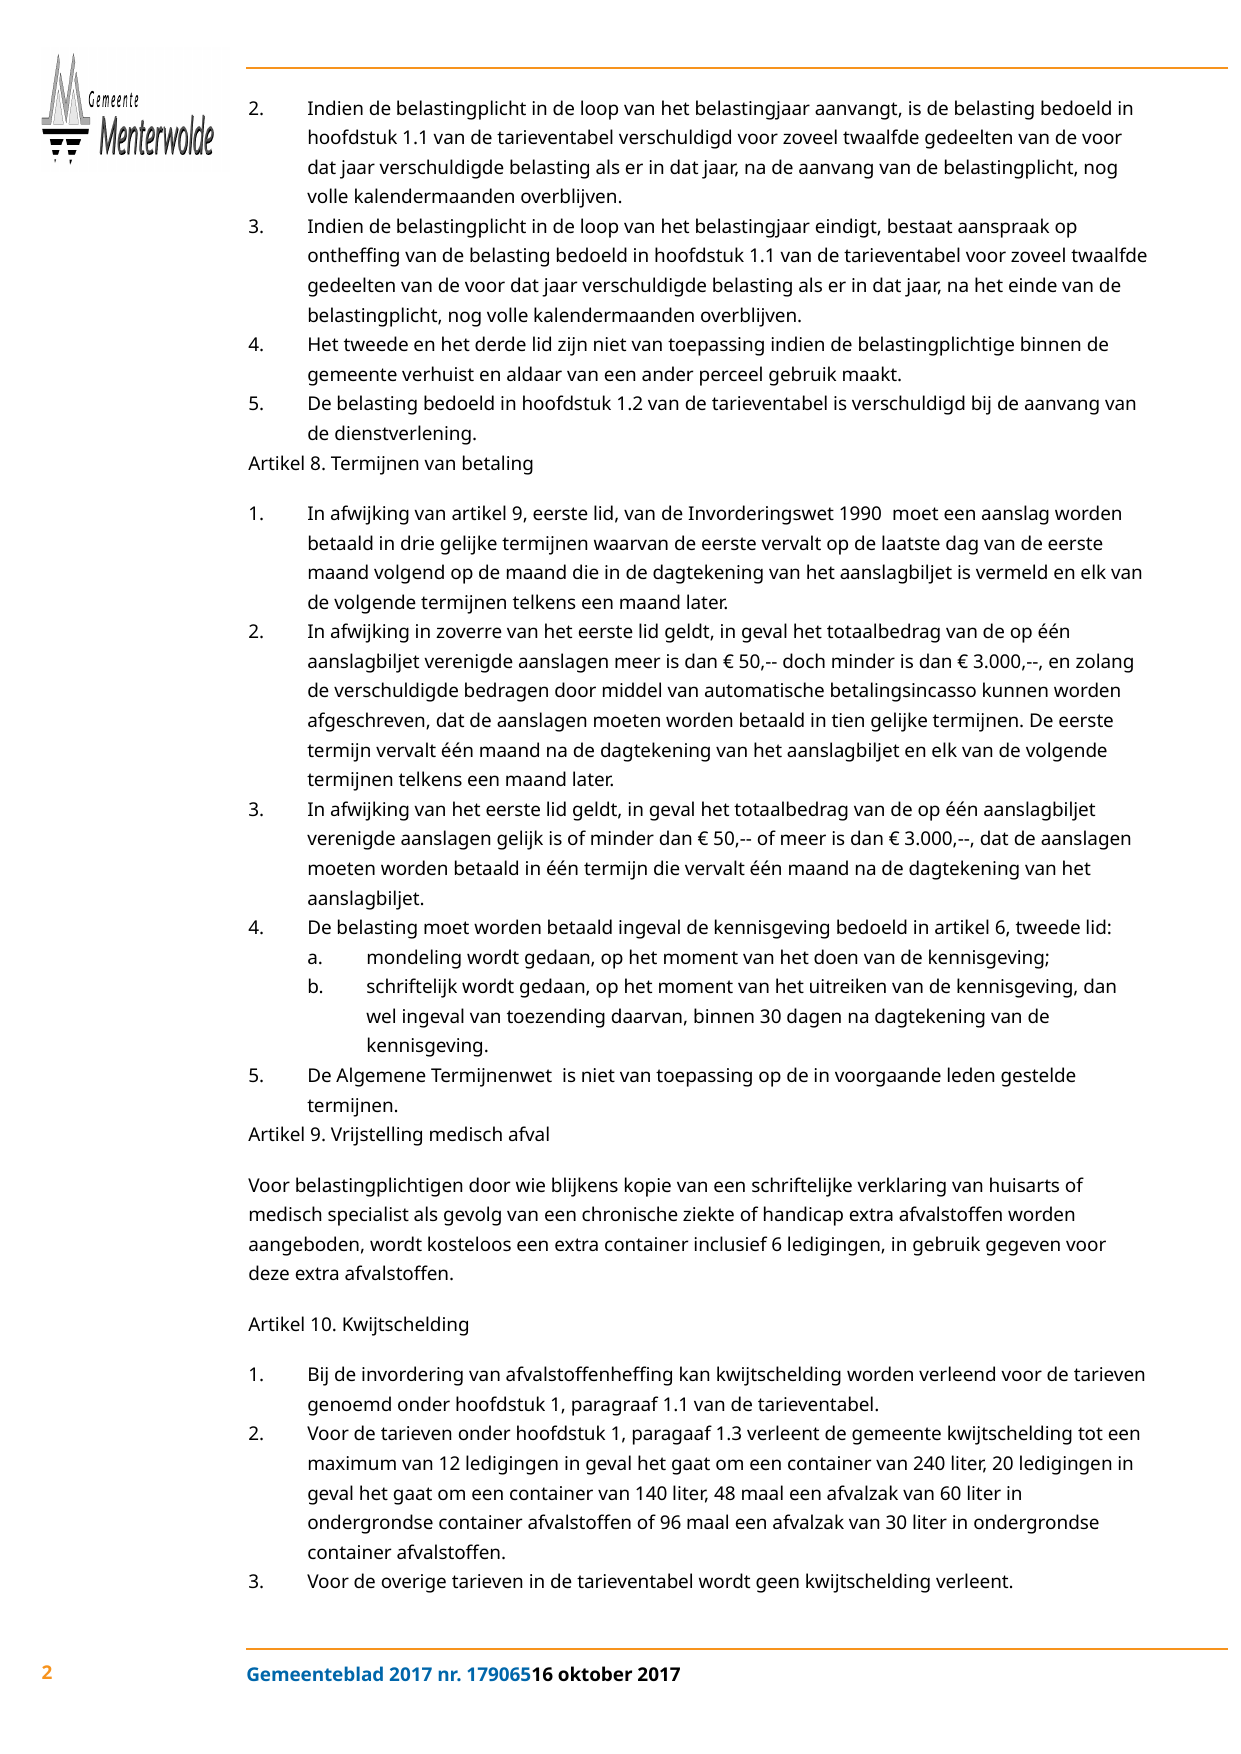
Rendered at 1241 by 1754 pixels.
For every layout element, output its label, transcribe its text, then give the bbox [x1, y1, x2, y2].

list In afwijking van artikel 9, eerste lid, van de Invorderingswet 1990 moet een aanslag worden betaald in drie gelijke termijnen waarvan de eerste vervalt op de laatste dag van de eerste maand volgend op de maand die in de dagtekening van het aanslagbiljet is vermeld en elk van de volgende termijnen telkens een maand later. [248, 500, 1152, 615]
list De Algemene Termijnenwet is niet van toepassing op de in voorgaande leden gestelde termijnen. [248, 1062, 1152, 1118]
list termijnen telkens een maand later. [248, 766, 1152, 792]
list Indien de belastingplicht in de loop van het belastingjaar aanvangt, is de belasting bedoeld in hoofdstuk 1.1 van de tarieventabel verschuldigd voor zoveel twaalfde gedeelten van de voor dat jaar verschuldigde belasting als er in dat jaar, na de aanvang van de belastingplicht, nog volle kalendermaanden overblijven. [248, 95, 1152, 209]
text Artikel 9. Vrijstelling medisch afval [248, 1121, 1152, 1147]
list De belasting bedoeld in hoofdstuk 1.2 van de tarieventabel is verschuldigd bij de aanvang van de dienstverlening. [248, 391, 1152, 446]
list Voor de overige tarieven in de tarieventabel wordt geen kwijtschelding verleent. [248, 1568, 1152, 1594]
list In afwijking van het eerste lid geldt, in geval het totaalbedrag van de op één aanslagbiljet verenigde aanslagen gelijk is of minder dan € 50,-- of meer is dan € 3.000,--, dat de aanslagen moeten worden betaald in één termijn die vervalt één maand na de dagtekening van het aanslagbiljet. [248, 796, 1152, 911]
list In afwijking in zoverre van het eerste lid geldt, in geval het totaalbedrag van de op één aanslagbiljet verenigde aanslagen meer is dan € 50,-- doch minder is dan € 3.000,--, en zolang de verschuldigde bedragen door middel van automatische betalingsincasso kunnen worden [248, 618, 1152, 703]
list Het tweede en het derde lid zijn niet van toepassing indien de belastingplichtige binnen de gemeente verhuist en aldaar van een ander perceel gebruik maakt. [248, 331, 1152, 387]
list termijn vervalt één maand na de dagtekening van het aanslagbiljet en elk van de volgende [248, 737, 1152, 763]
text Artikel 8. Termijnen van betaling [248, 450, 1152, 476]
picture [41, 47, 231, 172]
list mondeling wordt gedaan, op het moment van het doen van de kennisgeving; [307, 944, 1152, 970]
list Bij de invordering van afvalstoffenheffing kan kwijtschelding worden verleend voor de tarieven genoemd onder hoofdstuk 1, paragraaf 1.1 van de tarieventabel. [248, 1361, 1152, 1417]
list schriftelijk wordt gedaan, op het moment van het uitreiken van de kennisgeving, dan wel ingeval van toezending daarvan, binnen 30 dagen na dagtekening van de kennisgeving. [307, 973, 1152, 1058]
text Voor belastingplichtigen door wie blijkens kopie van een schriftelijke verklaring van huisarts of medisch specialist als gevolg van een chronische ziekte of handicap extra afvalstoffen worden aangeboden, wordt kosteloos een extra container inclusief 6 ledigingen, in gebruik gegeven voor deze extra afvalstoffen. [248, 1172, 1152, 1286]
list De belasting moet worden betaald ingeval de kennisgeving bedoeld in artikel 6, tweede lid: [248, 914, 1152, 940]
list Voor de tarieven onder hoofdstuk 1, paragaaf 1.3 verleent de gemeente kwijtschelding tot een maximum van 12 ledigingen in geval het gaat om een container van 240 liter, 20 ledigingen in geval het gaat om een container van 140 liter, 48 maal een afvalzak van 60 liter in ondergrondse container afvalstoffen of 96 maal een afvalzak van 30 liter in ondergrondse container afvalstoffen. [248, 1421, 1152, 1565]
text Artikel 10. Kwijtschelding [248, 1311, 1152, 1337]
list Indien de belastingplicht in de loop van het belastingjaar eindigt, bestaat aanspraak op ontheffing van de belasting bedoeld in hoofdstuk 1.1 van de tarieventabel voor zoveel twaalfde gedeelten van de voor dat jaar verschuldigde belasting als er in dat jaar, na het einde van de belastingplicht, nog volle kalendermaanden overblijven. [248, 213, 1152, 328]
list afgeschreven, dat de aanslagen moeten worden betaald in tien gelijke termijnen. De eerste [248, 707, 1152, 733]
